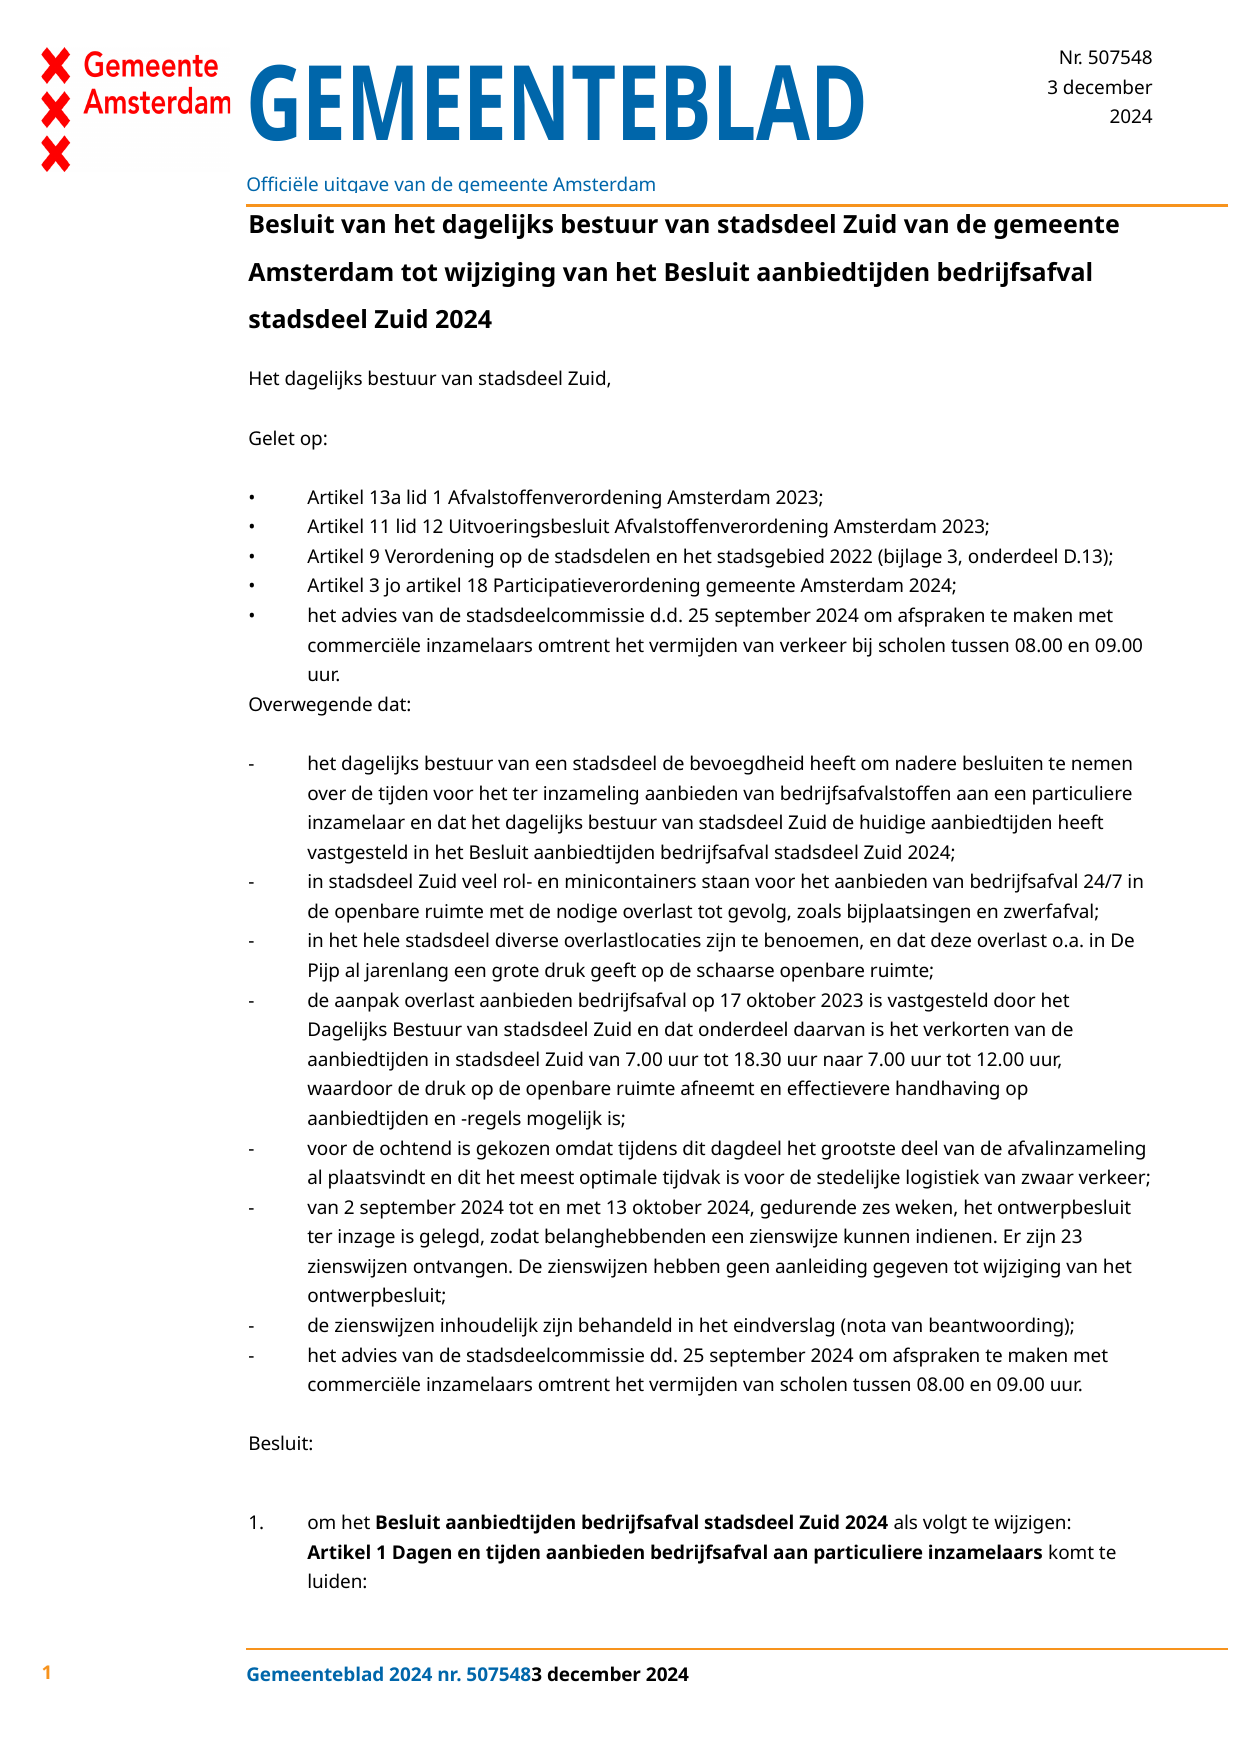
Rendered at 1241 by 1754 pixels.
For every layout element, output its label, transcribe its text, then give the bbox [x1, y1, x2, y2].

list in het hele stadsdeel diverse overlastlocaties zijn te benoemen, en dat deze overlast o.a. in De Pijp al jarenlang een grote druk geeft op de schaarse openbare ruimte; [248, 928, 1152, 983]
list in stadsdeel Zuid veel rol- en minicontainers staan voor het aanbieden van bedrijfsafval 24/7 in de openbare ruimte met de nodige overlast tot gevolg, zoals bijplaatsingen en zwerfafval; [248, 868, 1152, 924]
list het dagelijks bestuur van een stadsdeel de bevoegdheid heeft om nadere besluiten te nemen over de tijden voor het ter inzameling aanbieden van bedrijfsafvalstoffen aan een particuliere inzamelaar en dat het dagelijks bestuur van stadsdeel Zuid de huidige aanbiedtijden heeft vastgesteld in het Besluit aanbiedtijden bedrijfsafval stadsdeel Zuid 2024; [248, 750, 1152, 864]
list het advies van de stadsdeelcommissie d.d. 25 september 2024 om afspraken te maken met commerciële inzamelaars omtrent het vermijden van verkeer bij scholen tussen 08.00 en 09.00 uur. [248, 602, 1152, 687]
picture [41, 47, 231, 172]
text Overwegende dat: [248, 691, 1152, 717]
list de zienswijzen inhoudelijk zijn behandeld in het eindverslag (nota van beantwoording); [248, 1312, 1152, 1338]
text Het dagelijks bestuur van stadsdeel Zuid, [248, 366, 1152, 391]
list van 2 september 2024 tot en met 13 oktober 2024, gedurende zes weken, het ontwerpbesluit ter inzage is gelegd, zodat belanghebbenden een zienswijze kunnen indienen. Er zijn 23 zienswijzen ontvangen. De zienswijzen hebben geen aanleiding gegeven tot wijziging van het ontwerpbesluit; [248, 1194, 1152, 1308]
list het advies van de stadsdeelcommissie dd. 25 september 2024 om afspraken te maken met commerciële inzamelaars omtrent het vermijden van scholen tussen 08.00 en 09.00 uur. [248, 1342, 1152, 1397]
text Besluit: [248, 1431, 1152, 1456]
list om het Besluit aanbiedtijden bedrijfsafval stadsdeel Zuid 2024 als volgt te wijzigen: [248, 1509, 1152, 1535]
text Gelet op: [248, 425, 1152, 450]
list Artikel 13a lid 1 Afvalstoffenverordening Amsterdam 2023; [248, 484, 1152, 509]
list Artikel 1 Dagen en tijden aanbieden bedrijfsafval aan particuliere inzamelaars komt te luiden: [248, 1539, 1152, 1594]
text Besluit van het dagelijks bestuur van stadsdeel Zuid van de gemeente Amsterdam tot wijziging van het Besluit aanbiedtijden bedrijfsafval stadsdeel Zuid 2024 [248, 207, 1152, 336]
list Artikel 11 lid 12 Uitvoeringsbesluit Afvalstoffenverordening Amsterdam 2023; [248, 513, 1152, 539]
list Artikel 3 jo artikel 18 Participatieverordening gemeente Amsterdam 2024; [248, 573, 1152, 598]
list voor de ochtend is gekozen omdat tijdens dit dagdeel het grootste deel van de afvalinzameling al plaatsvindt en dit het meest optimale tijdvak is voor de stedelijke logistiek van zwaar verkeer; [248, 1135, 1152, 1190]
list de aanpak overlast aanbieden bedrijfsafval op 17 oktober 2023 is vastgesteld door het Dagelijks Bestuur van stadsdeel Zuid en dat onderdeel daarvan is het verkorten van de aanbiedtijden in stadsdeel Zuid van 7.00 uur tot 18.30 uur naar 7.00 uur tot 12.00 uur, waardoor de druk op de openbare ruimte afneemt en effectievere handhaving op aanbiedtijden en -regels mogelijk is; [248, 987, 1152, 1131]
list Artikel 9 Verordening op de stadsdelen en het stadsgebied 2022 (bijlage 3, onderdeel D.13); [248, 543, 1152, 569]
